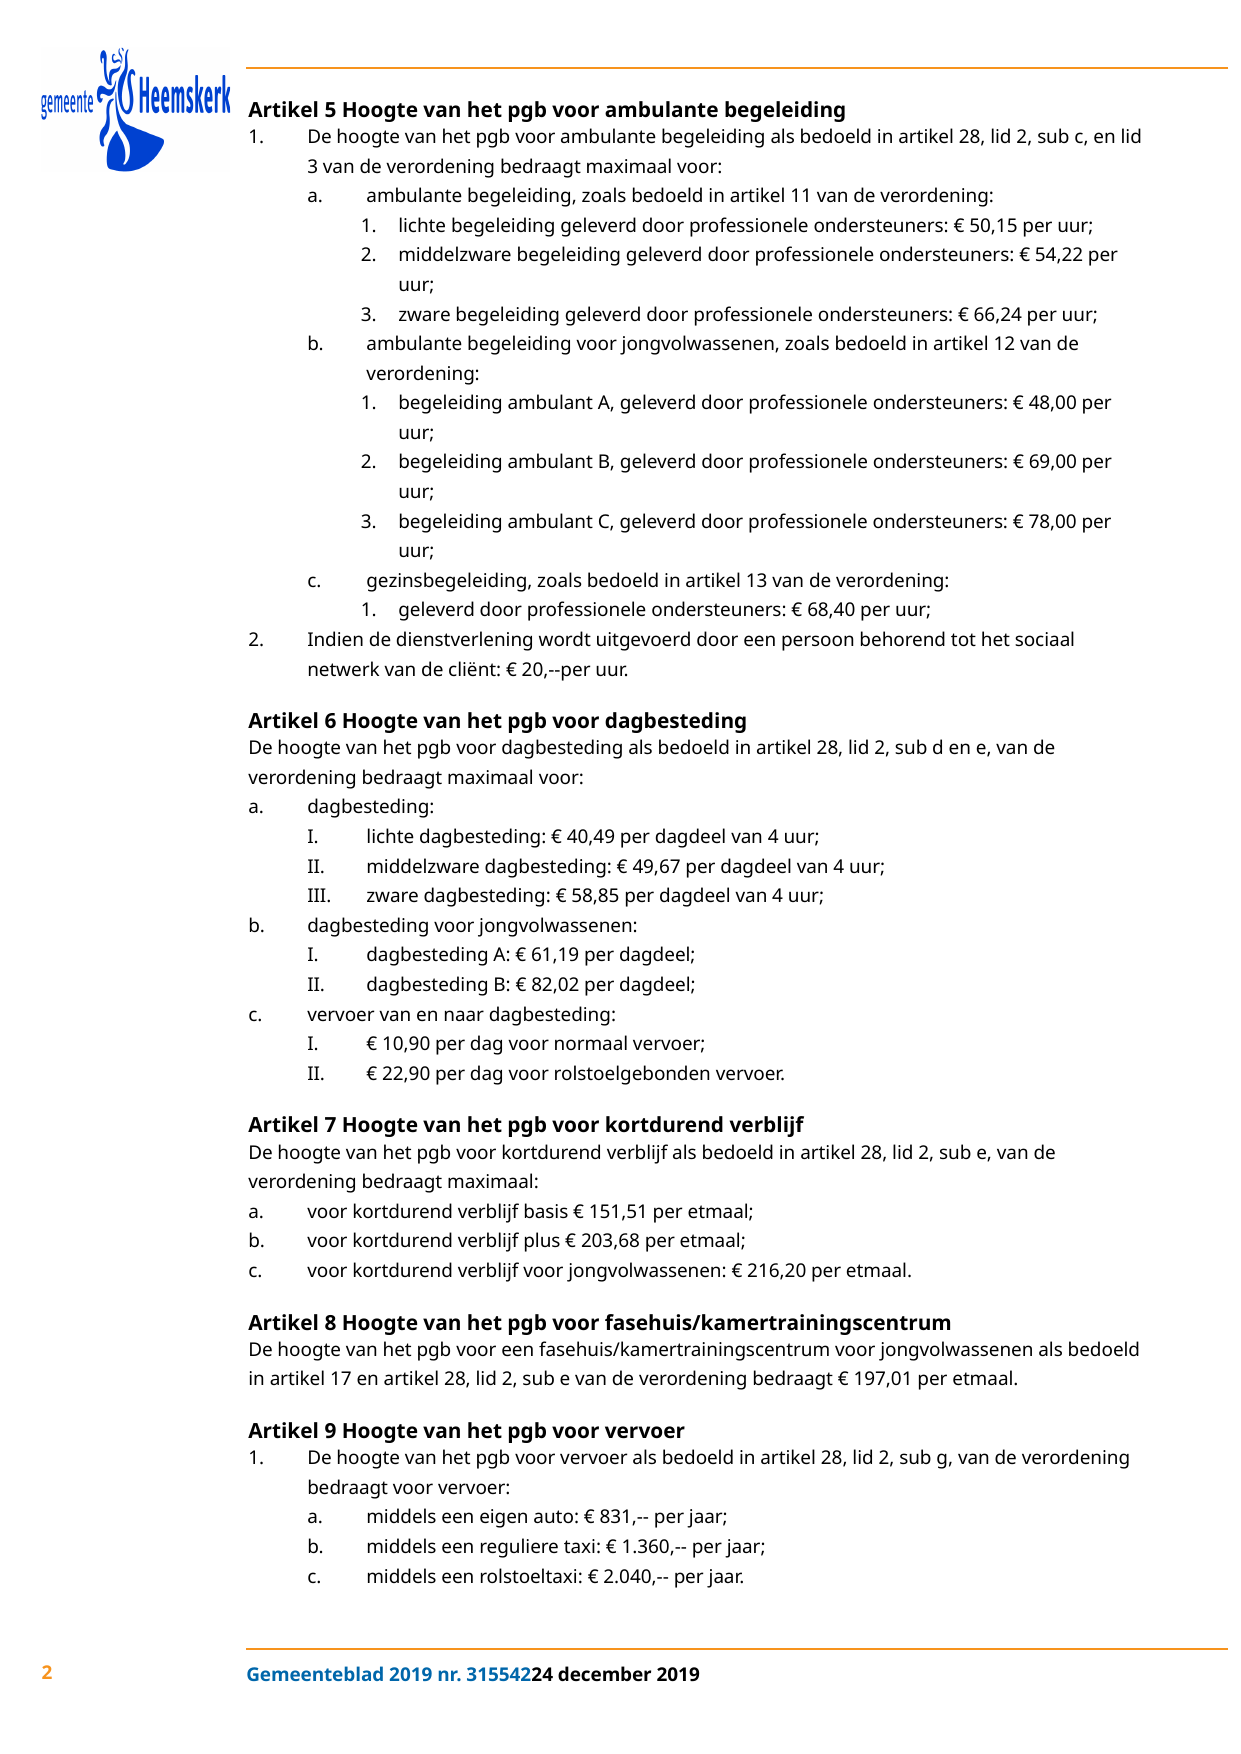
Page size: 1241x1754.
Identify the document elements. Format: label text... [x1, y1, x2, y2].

list vervoer van en naar dagbesteding: [248, 1001, 1152, 1027]
list begeleiding ambulant A, geleverd door professionele ondersteuners: € 48,00 per uur; [361, 389, 1152, 445]
text Artikel 7 Hoogte van het pgb voor kortdurend verblijf [248, 1110, 1152, 1139]
list dagbesteding B: € 82,02 per dagdeel; [307, 971, 1152, 997]
list geleverd door professionele ondersteuners: € 68,40 per uur; [361, 597, 1152, 622]
list zware dagbesteding: € 58,85 per dagdeel van 4 uur; [307, 882, 1152, 908]
list zware begeleiding geleverd door professionele ondersteuners: € 66,24 per uur; [361, 301, 1152, 326]
list gezinsbegeleiding, zoals bedoeld in artikel 13 van de verordening: [307, 567, 1152, 593]
list begeleiding ambulant C, geleverd door professionele ondersteuners: € 78,00 per uur; [361, 508, 1152, 563]
picture [41, 47, 231, 172]
list dagbesteding: [248, 794, 1152, 819]
list middels een eigen auto: € 831,-- per jaar; [307, 1504, 1152, 1529]
text De hoogte van het pgb voor dagbesteding als bedoeld in artikel 28, lid 2, sub d en e, van de verordening bedraagt maximaal voor: [248, 734, 1152, 790]
list Indien de dienstverlening wordt uitgevoerd door een persoon behorend tot het sociaal netwerk van de cliënt: € 20,--per uur. [248, 626, 1152, 681]
list begeleiding ambulant B, geleverd door professionele ondersteuners: € 69,00 per uur; [361, 449, 1152, 504]
list dagbesteding voor jongvolwassenen: [248, 912, 1152, 938]
list € 22,90 per dag voor rolstoelgebonden vervoer. [307, 1060, 1152, 1086]
list voor kortdurend verblijf voor jongvolwassenen: € 216,20 per etmaal. [248, 1257, 1152, 1283]
list ambulante begeleiding, zoals bedoeld in artikel 11 van de verordening: [307, 182, 1152, 208]
text De hoogte van het pgb voor een fasehuis/kamertrainingscentrum voor jongvolwassenen als bedoeld in artikel 17 en artikel 28, lid 2, sub e van de verordening bedraagt € 197,01 per etmaal. [248, 1336, 1152, 1391]
list lichte dagbesteding: € 40,49 per dagdeel van 4 uur; [307, 823, 1152, 849]
text Artikel 8 Hoogte van het pgb voor fasehuis/kamertrainingscentrum [248, 1308, 1152, 1336]
list dagbesteding A: € 61,19 per dagdeel; [307, 942, 1152, 967]
list € 10,90 per dag voor normaal vervoer; [307, 1030, 1152, 1056]
list middels een rolstoeltaxi: € 2.040,-- per jaar. [307, 1563, 1152, 1588]
text Artikel 9 Hoogte van het pgb voor vervoer [248, 1416, 1152, 1444]
text De hoogte van het pgb voor kortdurend verblijf als bedoeld in artikel 28, lid 2, sub e, van de verordening bedraagt maximaal: [248, 1139, 1152, 1194]
list middelzware dagbesteding: € 49,67 per dagdeel van 4 uur; [307, 853, 1152, 879]
list middels een reguliere taxi: € 1.360,-- per jaar; [307, 1533, 1152, 1559]
list voor kortdurend verblijf plus € 203,68 per etmaal; [248, 1228, 1152, 1253]
list lichte begeleiding geleverd door professionele ondersteuners: € 50,15 per uur; [361, 212, 1152, 238]
text Artikel 5 Hoogte van het pgb voor ambulante begeleiding [248, 95, 1152, 123]
list voor kortdurend verblijf basis € 151,51 per etmaal; [248, 1198, 1152, 1224]
list De hoogte van het pgb voor vervoer als bedoeld in artikel 28, lid 2, sub g, van de verordening bedraagt voor vervoer: [248, 1444, 1152, 1500]
list ambulante begeleiding voor jongvolwassenen, zoals bedoeld in artikel 12 van de verordening: [307, 330, 1152, 386]
text Artikel 6 Hoogte van het pgb voor dagbesteding [248, 706, 1152, 734]
list De hoogte van het pgb voor ambulante begeleiding als bedoeld in artikel 28, lid 2, sub c, en lid 3 van de verordening bedraagt maximaal voor: [248, 123, 1152, 178]
list middelzware begeleiding geleverd door professionele ondersteuners: € 54,22 per uur; [361, 242, 1152, 297]
